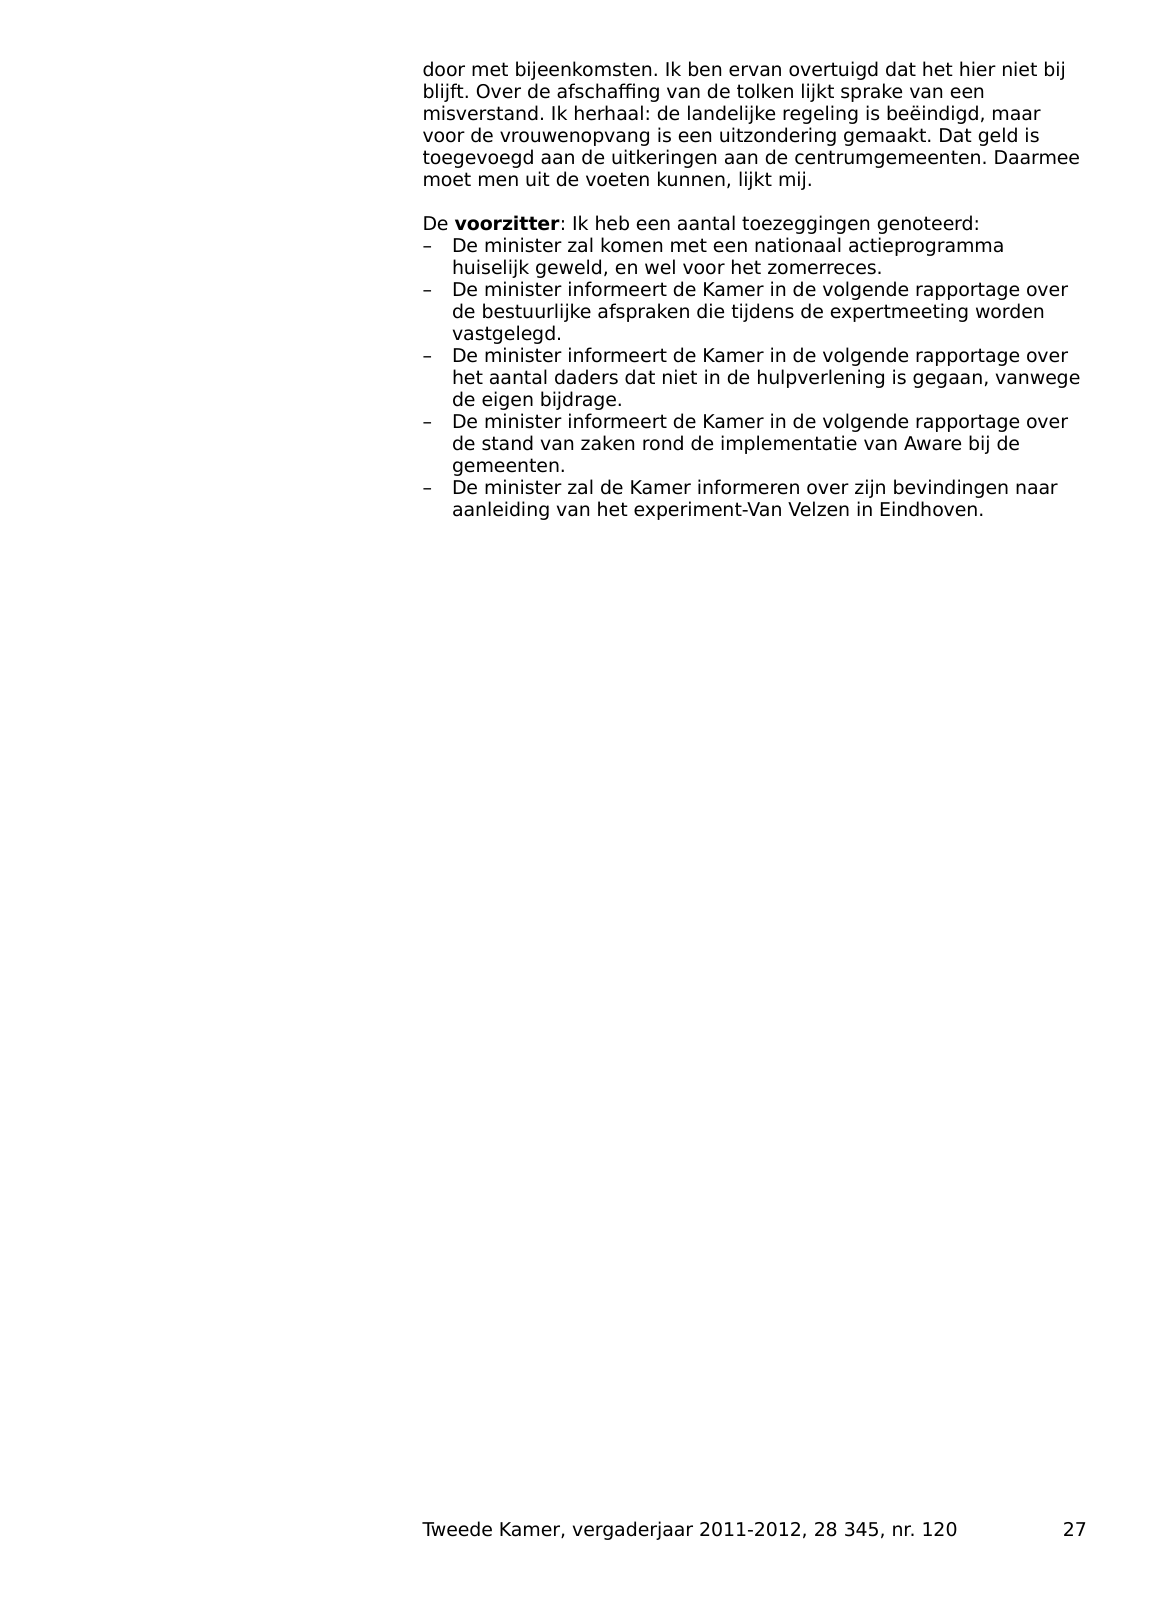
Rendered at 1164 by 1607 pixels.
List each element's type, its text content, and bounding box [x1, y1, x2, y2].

text – De minister informeert de Kamer in de volgende rapportage over het aantal daders dat niet in de hulpverlening is gegaan, vanwege de eigen bijdrage. [422, 345, 1087, 411]
text De voorzitter: Ik heb een aantal toezeggingen genoteerd: [422, 213, 1087, 235]
text – De minister zal de Kamer informeren over zijn bevindingen naar aanleiding van het experiment-Van Velzen in Eindhoven. [422, 477, 1087, 521]
text – De minister zal komen met een nationaal actieprogramma huiselijk geweld, en wel voor het zomerreces. [422, 235, 1087, 279]
text – De minister informeert de Kamer in de volgende rapportage over de stand van zaken rond de implementatie van Aware bij de gemeenten. [422, 411, 1087, 477]
text door met bijeenkomsten. Ik ben ervan overtuigd dat het hier niet bij blijft. Over de afschaffing van de tolken lijkt sprake van een misverstand. Ik herhaal: de landelijke regeling is beëindigd, maar voor de vrouwenopvang is een uitzondering gemaakt. Dat geld is toegevoegd aan de uitkeringen aan de centrumgemeenten. Daarmee moet men uit de voeten kunnen, lijkt mij. [422, 59, 1087, 191]
text – De minister informeert de Kamer in de volgende rapportage over de bestuurlijke afspraken die tijdens de expertmeeting worden vastgelegd. [422, 279, 1087, 345]
